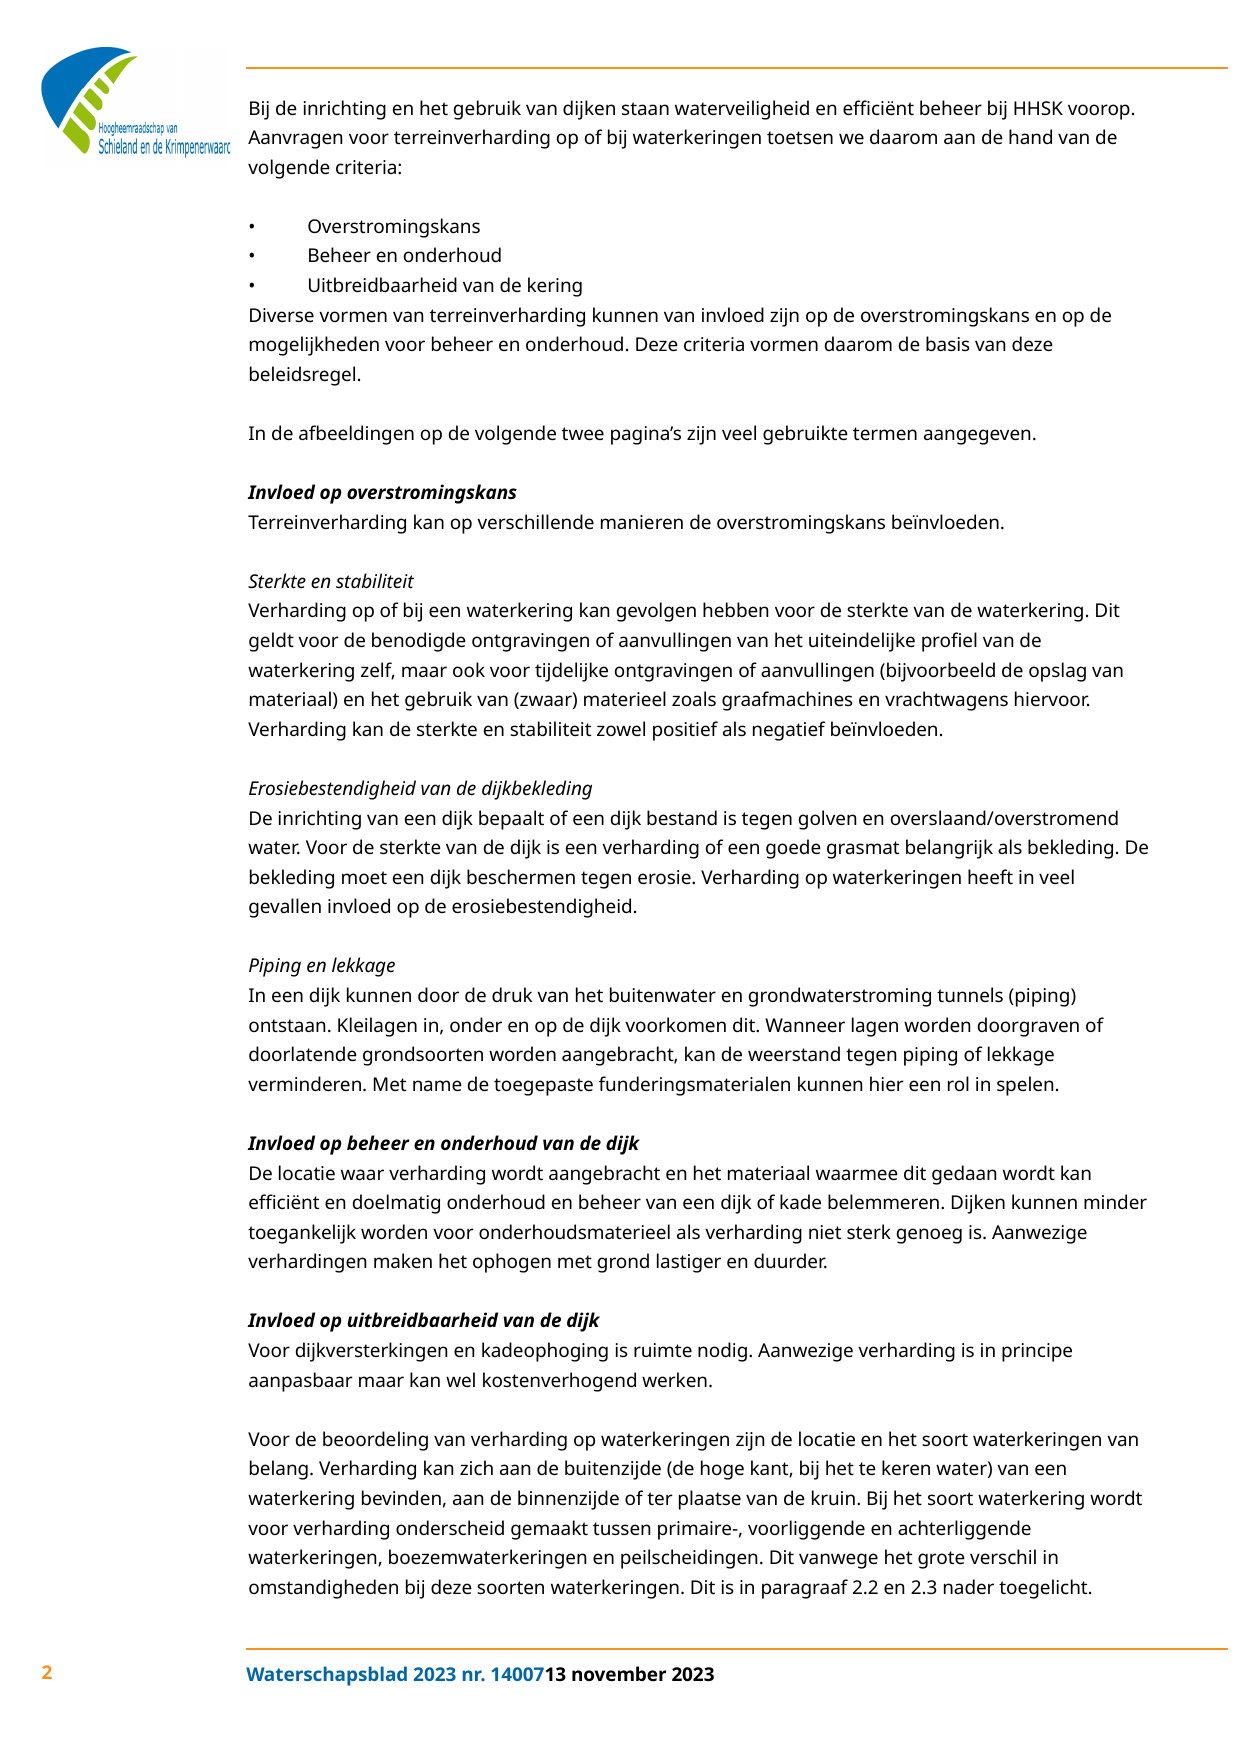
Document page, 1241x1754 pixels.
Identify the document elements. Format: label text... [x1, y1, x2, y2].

text Invloed op overstromingskans [248, 479, 1152, 505]
text Bij de inrichting en het gebruik van dijken staan waterveiligheid en efficiënt beheer bij HHSK voorop. Aanvragen voor terreinverharding op of bij waterkeringen toetsen we daarom aan de hand van de volgende criteria: [248, 95, 1152, 180]
picture [41, 47, 231, 172]
text In een dijk kunnen door de druk van het buitenwater en grondwaterstroming tunnels (piping) ontstaan. Kleilagen in, onder en op de dijk voorkomen dit. Wanneer lagen worden doorgraven of doorlatende grondsoorten worden aangebracht, kan de weerstand tegen piping of lekkage verminderen. Met name de toegepaste funderingsmaterialen kunnen hier een rol in spelen. [248, 982, 1152, 1097]
text Invloed op uitbreidbaarheid van de dijk [248, 1308, 1152, 1333]
text Voor dijkversterkingen en kadeophoging is ruimte nodig. Aanwezige verharding is in principe aanpasbaar maar kan wel kostenverhogend werken. [248, 1337, 1152, 1393]
text Sterkte en stabiliteit [248, 568, 1152, 594]
text Verharding op of bij een waterkering kan gevolgen hebben voor de sterkte van de waterkering. Dit geldt voor de benodigde ontgravingen of aanvullingen van het uiteindelijke profiel van de waterkering zelf, maar ook voor tijdelijke ontgravingen of aanvullingen (bijvoorbeeld de opslag van materiaal) en het gebruik van (zwaar) materieel zoals graafmachines en vrachtwagens hiervoor. Verharding kan de sterkte en stabiliteit zowel positief als negatief beïnvloeden. [248, 598, 1152, 742]
list Beheer en onderhoud [248, 243, 1152, 268]
text Terreinverharding kan op verschillende manieren de overstromingskans beïnvloeden. [248, 509, 1152, 535]
list Overstromingskans [248, 213, 1152, 239]
text De locatie waar verharding wordt aangebracht en het materiaal waarmee dit gedaan wordt kan efficiënt en doelmatig onderhoud en beheer van een dijk of kade belemmeren. Dijken kunnen minder toegankelijk worden voor onderhoudsmaterieel als verharding niet sterk genoeg is. Aanwezige verhardingen maken het ophogen met grond lastiger en duurder. [248, 1160, 1152, 1274]
text Piping en lekkage [248, 953, 1152, 978]
text Erosiebestendigheid van de dijkbekleding [248, 775, 1152, 801]
text Invloed op beheer en onderhoud van de dijk [248, 1130, 1152, 1156]
text De inrichting van een dijk bepaalt of een dijk bestand is tegen golven en overslaand/overstromend water. Voor de sterkte van de dijk is een verharding of een goede grasmat belangrijk als bekleding. De bekleding moet een dijk beschermen tegen erosie. Verharding op waterkeringen heeft in veel gevallen invloed op de erosiebestendigheid. [248, 805, 1152, 919]
text Diverse vormen van terreinverharding kunnen van invloed zijn op de overstromingskans en op de mogelijkheden voor beheer en onderhoud. Deze criteria vormen daarom de basis van deze beleidsregel. [248, 302, 1152, 387]
text Voor de beoordeling van verharding op waterkeringen zijn de locatie en het soort waterkeringen van belang. Verharding kan zich aan de buitenzijde (de hoge kant, bij het te keren water) van een waterkering bevinden, aan de binnenzijde of ter plaatse van de kruin. Bij het soort waterkering wordt voor verharding onderscheid gemaakt tussen primaire-, voorliggende en achterliggende waterkeringen, boezemwaterkeringen en peilscheidingen. Dit vanwege het grote verschil in omstandigheden bij deze soorten waterkeringen. Dit is in paragraaf 2.2 en 2.3 nader toegelicht. [248, 1426, 1152, 1600]
list Uitbreidbaarheid van de kering [248, 272, 1152, 298]
text In de afbeeldingen op de volgende twee pagina’s zijn veel gebruikte termen aangegeven. [248, 420, 1152, 446]
